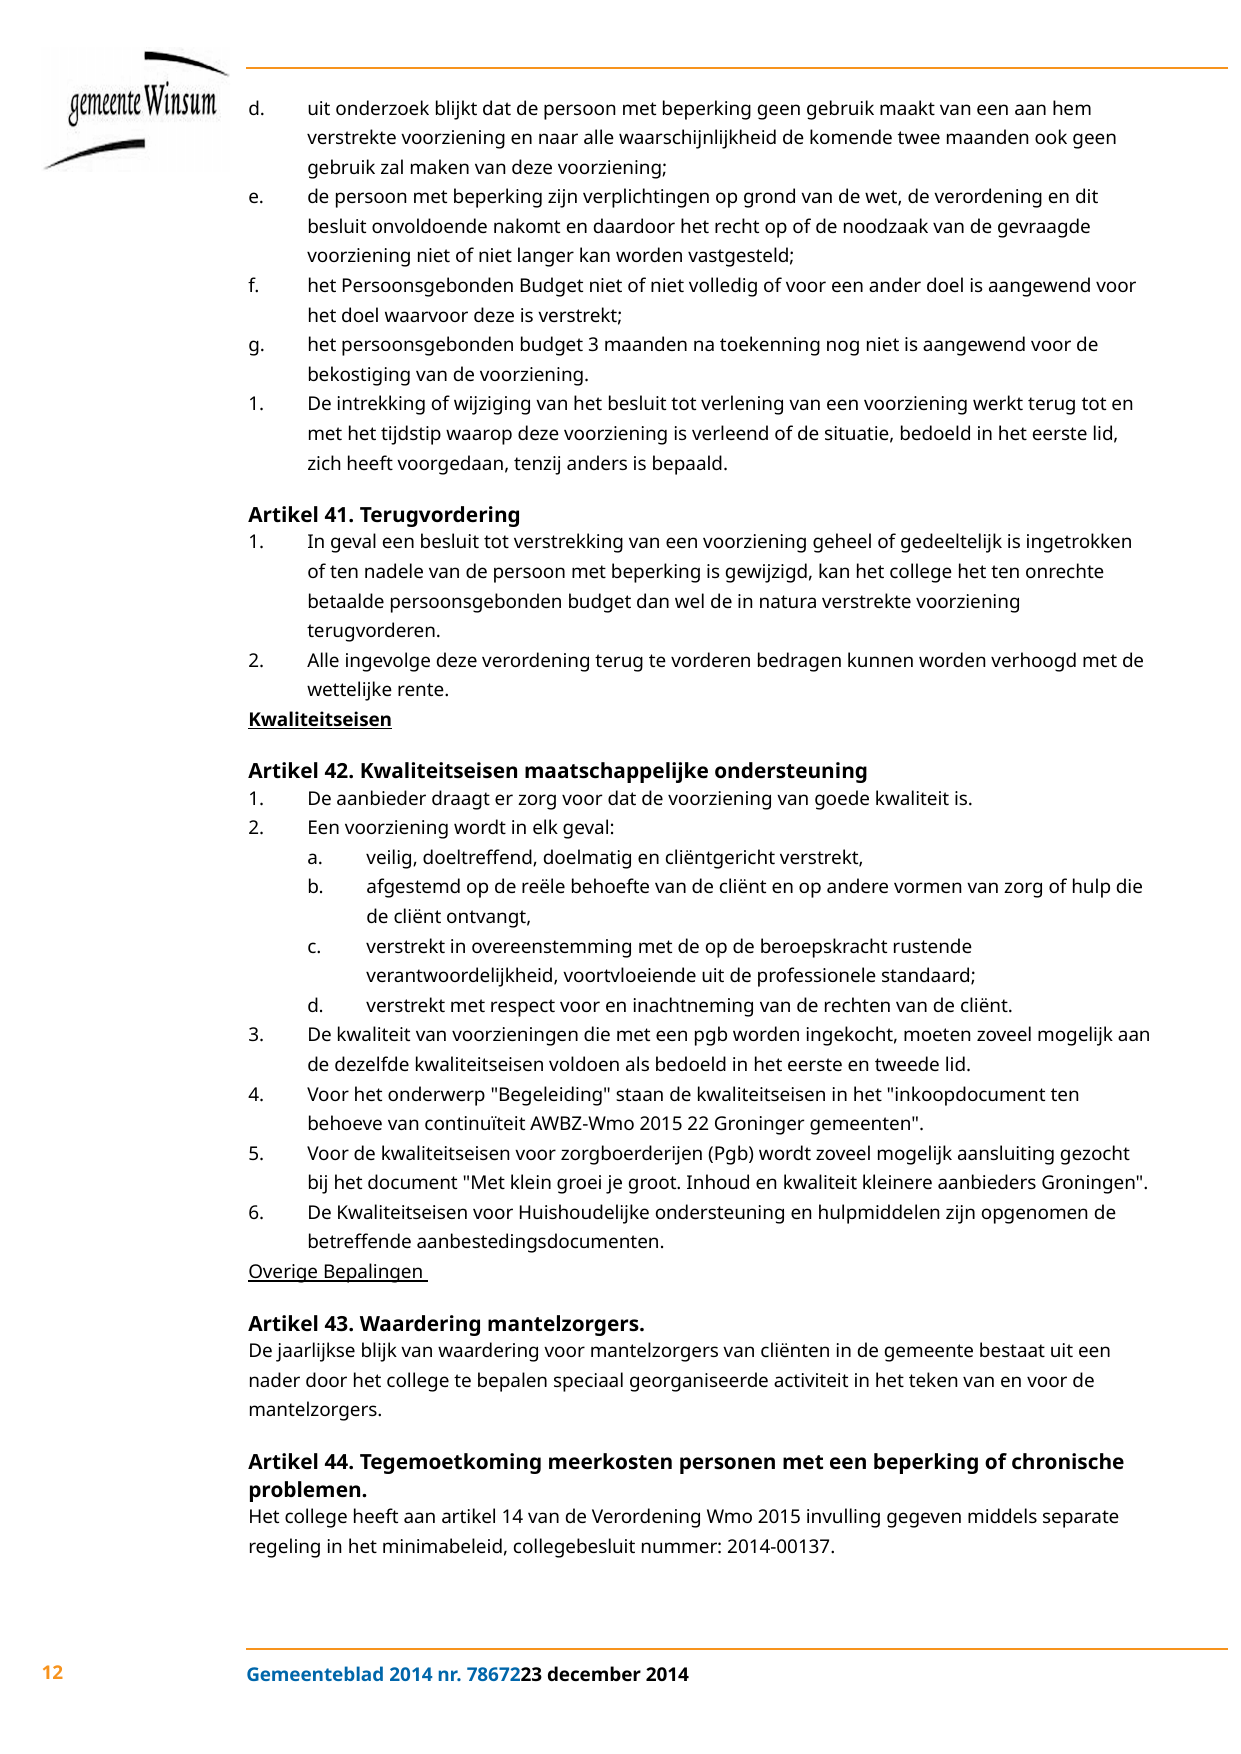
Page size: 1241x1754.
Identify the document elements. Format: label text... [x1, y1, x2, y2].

list Voor het onderwerp "Begeleiding" staan de kwaliteitseisen in het "inkoopdocument ten behoeve van continuïteit AWBZ-Wmo 2015 22 Groninger gemeenten". [248, 1081, 1152, 1136]
list De aanbieder draagt er zorg voor dat de voorziening van goede kwaliteit is. [248, 785, 1152, 811]
text Artikel 42. Kwaliteitseisen maatschappelijke ondersteuning [248, 757, 1152, 785]
text Artikel 43. Waardering mantelzorgers. [248, 1309, 1152, 1337]
list De Kwaliteitseisen voor Huishoudelijke ondersteuning en hulpmiddelen zijn opgenomen de betreffende aanbestedingsdocumenten. [248, 1199, 1152, 1254]
list verstrekt met respect voor en inachtneming van de rechten van de cliënt. [307, 992, 1152, 1018]
text Artikel 44. Tegemoetkoming meerkosten personen met een beperking of chronische problemen. [248, 1447, 1152, 1504]
list De kwaliteit van voorzieningen die met een pgb worden ingekocht, moeten zoveel mogelijk aan de dezelfde kwaliteitseisen voldoen als bedoeld in het eerste en tweede lid. [248, 1022, 1152, 1077]
list uit onderzoek blijkt dat de persoon met beperking geen gebruik maakt van een aan hem verstrekte voorziening en naar alle waarschijnlijkheid de komende twee maanden ook geen gebruik zal maken van deze voorziening; [248, 95, 1152, 180]
list veilig, doeltreffend, doelmatig en cliëntgericht verstrekt, [307, 844, 1152, 870]
list Alle ingevolge deze verordening terug te vorderen bedragen kunnen worden verhoogd met de wettelijke rente. [248, 647, 1152, 702]
list De intrekking of wijziging van het besluit tot verlening van een voorziening werkt terug tot en met het tijdstip waarop deze voorziening is verleend of de situatie, bedoeld in het eerste lid, zich heeft voorgedaan, tenzij anders is bepaald. [248, 391, 1152, 476]
list het persoonsgebonden budget 3 maanden na toekenning nog niet is aangewend voor de bekostiging van de voorziening. [248, 331, 1152, 387]
text Overige Bepalingen [248, 1258, 1152, 1284]
text Kwaliteitseisen [248, 706, 1152, 732]
list afgestemd op de reële behoefte van de cliënt en op andere vormen van zorg of hulp die de cliënt ontvangt, [307, 874, 1152, 929]
text De jaarlijkse blijk van waardering voor mantelzorgers van cliënten in de gemeente bestaat uit een nader door het college te bepalen speciaal georganiseerde activiteit in het teken van en voor de mantelzorgers. [248, 1337, 1152, 1422]
list verstrekt in overeenstemming met de op de beroepskracht rustende verantwoordelijkheid, voortvloeiende uit de professionele standaard; [307, 933, 1152, 988]
picture [41, 47, 231, 172]
list In geval een besluit tot verstrekking van een voorziening geheel of gedeeltelijk is ingetrokken of ten nadele van de persoon met beperking is gewijzigd, kan het college het ten onrechte betaalde persoonsgebonden budget dan wel de in natura verstrekte voorziening terugvorderen. [248, 529, 1152, 643]
text Het college heeft aan artikel 14 van de Verordening Wmo 2015 invulling gegeven middels separate regeling in het minimabeleid, collegebesluit nummer: 2014-00137. [248, 1504, 1152, 1559]
text Artikel 41. Terugvordering [248, 500, 1152, 529]
list Voor de kwaliteitseisen voor zorgboerderijen (Pgb) wordt zoveel mogelijk aansluiting gezocht bij het document "Met klein groei je groot. Inhoud en kwaliteit kleinere aanbieders Groningen". [248, 1140, 1152, 1195]
list Een voorziening wordt in elk geval: [248, 814, 1152, 840]
list het Persoonsgebonden Budget niet of niet volledig of voor een ander doel is aangewend voor het doel waarvoor deze is verstrekt; [248, 272, 1152, 328]
list de persoon met beperking zijn verplichtingen op grond van de wet, de verordening en dit besluit onvoldoende nakomt en daardoor het recht op of de noodzaak van de gevraagde voorziening niet of niet langer kan worden vastgesteld; [248, 183, 1152, 268]
